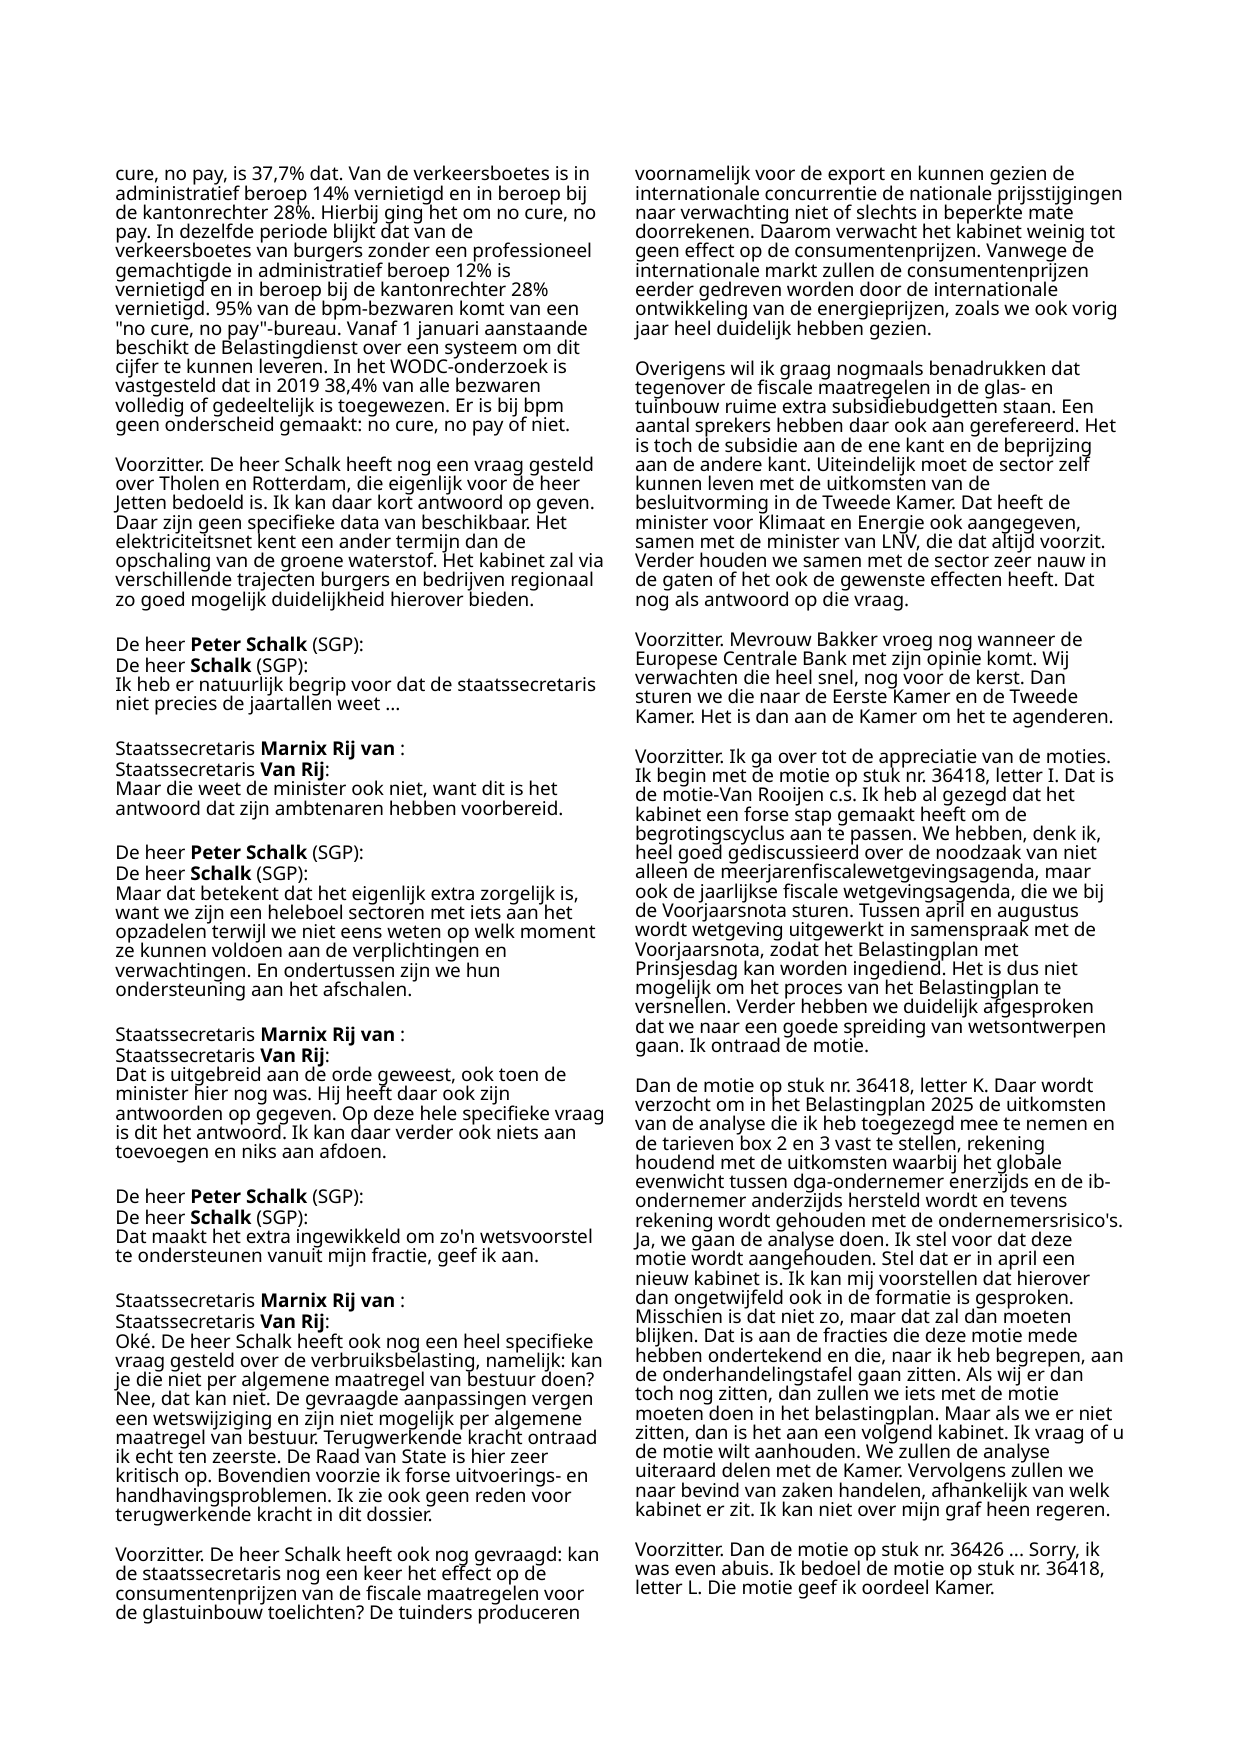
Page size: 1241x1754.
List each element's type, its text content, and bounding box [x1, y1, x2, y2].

text Maar die weet de minister ook niet, want dit is het antwoord dat zijn ambtenaren hebben voorbereid. [115, 780, 605, 819]
text Overigens wil ik graag nogmaals benadrukken dat tegenover de fiscale maatregelen in de glas- en tuinbouw ruime extra subsidiebudgetten staan. Een aantal sprekers hebben daar ook aan gerefereerd. Het is toch de subsidie aan de ene kant en de beprijzing aan de andere kant. Uiteindelijk moet de sector zelf kunnen leven met de uitkomsten van de besluitvorming in de Tweede Kamer. Dat heeft de minister voor Klimaat en Energie ook aangegeven, samen met de minister van LNV, die dat altijd voorzit. Verder houden we samen met de sector zeer nauw in de gaten of het ook de gewenste effecten heeft. Dat nog als antwoord op die vraag. [635, 359, 1125, 610]
text cure, no pay, is 37,7% dat. Van de verkeersboetes is in administratief beroep 14% vernietigd en in beroep bij de kantonrechter 28%. Hierbij ging het om no cure, no pay. In dezelfde periode blijkt dat van de verkeersboetes van burgers zonder een professioneel gemachtigde in administratief beroep 12% is vernietigd en in beroep bij de kantonrechter 28% vernietigd. 95% van de bpm-bezwaren komt van een "no cure, no pay"-bureau. Vanaf 1 januari aanstaande beschikt de Belastingdienst over een systeem om dit cijfer te kunnen leveren. In het WODC-onderzoek is vastgesteld dat in 2019 38,4% van alle bezwaren volledig of gedeeltelijk is toegewezen. Er is bij bpm geen onderscheid gemaakt: no cure, no pay of niet. [115, 165, 605, 435]
text Voorzitter. De heer Schalk heeft nog een vraag gesteld over Tholen en Rotterdam, die eigenlijk voor de heer Jetten bedoeld is. Ik kan daar kort antwoord op geven. Daar zijn geen specifieke data van beschikbaar. Het elektriciteitsnet kent een ander termijn dan de opschaling van de groene waterstof. Het kabinet zal via verschillende trajecten burgers en bedrijven regionaal zo goed mogelijk duidelijkheid hierover bieden. [115, 456, 605, 610]
text De heer Peter Schalk (SGP): [115, 1183, 605, 1209]
text De heer Peter Schalk (SGP): [115, 839, 605, 865]
text Dan de motie op stuk nr. 36418, letter K. Daar wordt verzocht om in het Belastingplan 2025 de uitkomsten van de analyse die ik heb toegezegd mee te nemen en de tarieven box 2 en 3 vast te stellen, rekening houdend met de uitkomsten waarbij het globale evenwicht tussen dga-ondernemer enerzijds en de ib-ondernemer anderzijds hersteld wordt en tevens rekening wordt gehouden met de ondernemersrisico's. Ja, we gaan de analyse doen. Ik stel voor dat deze motie wordt aangehouden. Stel dat er in april een nieuw kabinet is. Ik kan mij voorstellen dat hierover dan ongetwijfeld ook in de formatie is gesproken. Misschien is dat niet zo, maar dat zal dan moeten blijken. Dat is aan de fracties die deze motie mede hebben ondertekend en die, naar ik heb begrepen, aan de onderhandelingstafel gaan zitten. Als wij er dan toch nog zitten, dan zullen we iets met de motie moeten doen in het belastingplan. Maar als we er niet zitten, dan is het aan een volgend kabinet. Ik vraag of u de motie wilt aanhouden. We zullen de analyse uiteraard delen met de Kamer. Vervolgens zullen we naar bevind van zaken handelen, afhankelijk van welk kabinet er zit. Ik kan niet over mijn graf heen regeren. [635, 1077, 1125, 1520]
text De heer Schalk (SGP): [115, 865, 605, 884]
text Staatssecretaris Marnix Rij van : [115, 1288, 605, 1313]
text voornamelijk voor de export en kunnen gezien de internationale concurrentie de nationale prijsstijgingen naar verwachting niet of slechts in beperkte mate doorrekenen. Daarom verwacht het kabinet weinig tot geen effect op de consumentenprijzen. Vanwege de internationale markt zullen de consumentenprijzen eerder gedreven worden door de internationale ontwikkeling van de energieprijzen, zoals we ook vorig jaar heel duidelijk hebben gezien. [635, 165, 1125, 339]
text Staatssecretaris Marnix Rij van : [115, 735, 605, 761]
text Staatssecretaris Van Rij: [115, 1313, 605, 1333]
text Staatssecretaris Marnix Rij van : [115, 1021, 605, 1047]
text Ik heb er natuurlijk begrip voor dat de staatssecretaris niet precies de jaartallen weet ... [115, 676, 605, 714]
text Voorzitter. Dan de motie op stuk nr. 36426 ... Sorry, ik was even abuis. Ik bedoel de motie op stuk nr. 36418, letter L. Die motie geef ik oordeel Kamer. [635, 1541, 1125, 1599]
text Staatssecretaris Van Rij: [115, 761, 605, 780]
text Oké. De heer Schalk heeft ook nog een heel specifieke vraag gesteld over de verbruiksbelasting, namelijk: kan je die niet per algemene maatregel van bestuur doen? Nee, dat kan niet. De gevraagde aanpassingen vergen een wetswijziging en zijn niet mogelijk per algemene maatregel van bestuur. Terugwerkende kracht ontraad ik echt ten zeerste. De Raad van State is hier zeer kritisch op. Bovendien voorzie ik forse uitvoerings- en handhavingsproblemen. Ik zie ook geen reden voor terugwerkende kracht in dit dossier. [115, 1333, 605, 1525]
text Maar dat betekent dat het eigenlijk extra zorgelijk is, want we zijn een heleboel sectoren met iets aan het opzadelen terwijl we niet eens weten op welk moment ze kunnen voldoen aan de verplichtingen en verwachtingen. En ondertussen zijn we hun ondersteuning aan het afschalen. [115, 884, 605, 1000]
text Staatssecretaris Van Rij: [115, 1047, 605, 1066]
text Voorzitter. Mevrouw Bakker vroeg nog wanneer de Europese Centrale Bank met zijn opinie komt. Wij verwachten die heel snel, nog voor de kerst. Dan sturen we die naar de Eerste Kamer en de Tweede Kamer. Het is dan aan de Kamer om het te agenderen. [635, 631, 1125, 727]
text Dat maakt het extra ingewikkeld om zo'n wetsvoorstel te ondersteunen vanuit mijn fractie, geef ik aan. [115, 1228, 605, 1267]
text Voorzitter. Ik ga over tot de appreciatie van de moties. Ik begin met de motie op stuk nr. 36418, letter I. Dat is de motie-Van Rooijen c.s. Ik heb al gezegd dat het kabinet een forse stap gemaakt heeft om de begrotingscyclus aan te passen. We hebben, denk ik, heel goed gediscussieerd over de noodzaak van niet alleen de meerjarenfiscalewetgevingsagenda, maar ook de jaarlijkse fiscale wetgevingsagenda, die we bij de Voorjaarsnota sturen. Tussen april en augustus wordt wetgeving uitgewerkt in samenspraak met de Voorjaarsnota, zodat het Belastingplan met Prinsjesdag kan worden ingediend. Het is dus niet mogelijk om het proces van het Belastingplan te versnellen. Verder hebben we duidelijk afgesproken dat we naar een goede spreiding van wetsontwerpen gaan. Ik ontraad de motie. [635, 748, 1125, 1056]
text De heer Peter Schalk (SGP): [115, 631, 605, 657]
text De heer Schalk (SGP): [115, 657, 605, 676]
text De heer Schalk (SGP): [115, 1209, 605, 1228]
text Dat is uitgebreid aan de orde geweest, ook toen de minister hier nog was. Hij heeft daar ook zijn antwoorden op gegeven. Op deze hele specifieke vraag is dit het antwoord. Ik kan daar verder ook niets aan toevoegen en niks aan afdoen. [115, 1066, 605, 1162]
text Voorzitter. De heer Schalk heeft ook nog gevraagd: kan de staatssecretaris nog een keer het effect op de consumentenprijzen van de fiscale maatregelen voor de glastuinbouw toelichten? De tuinders produceren [115, 1546, 605, 1623]
